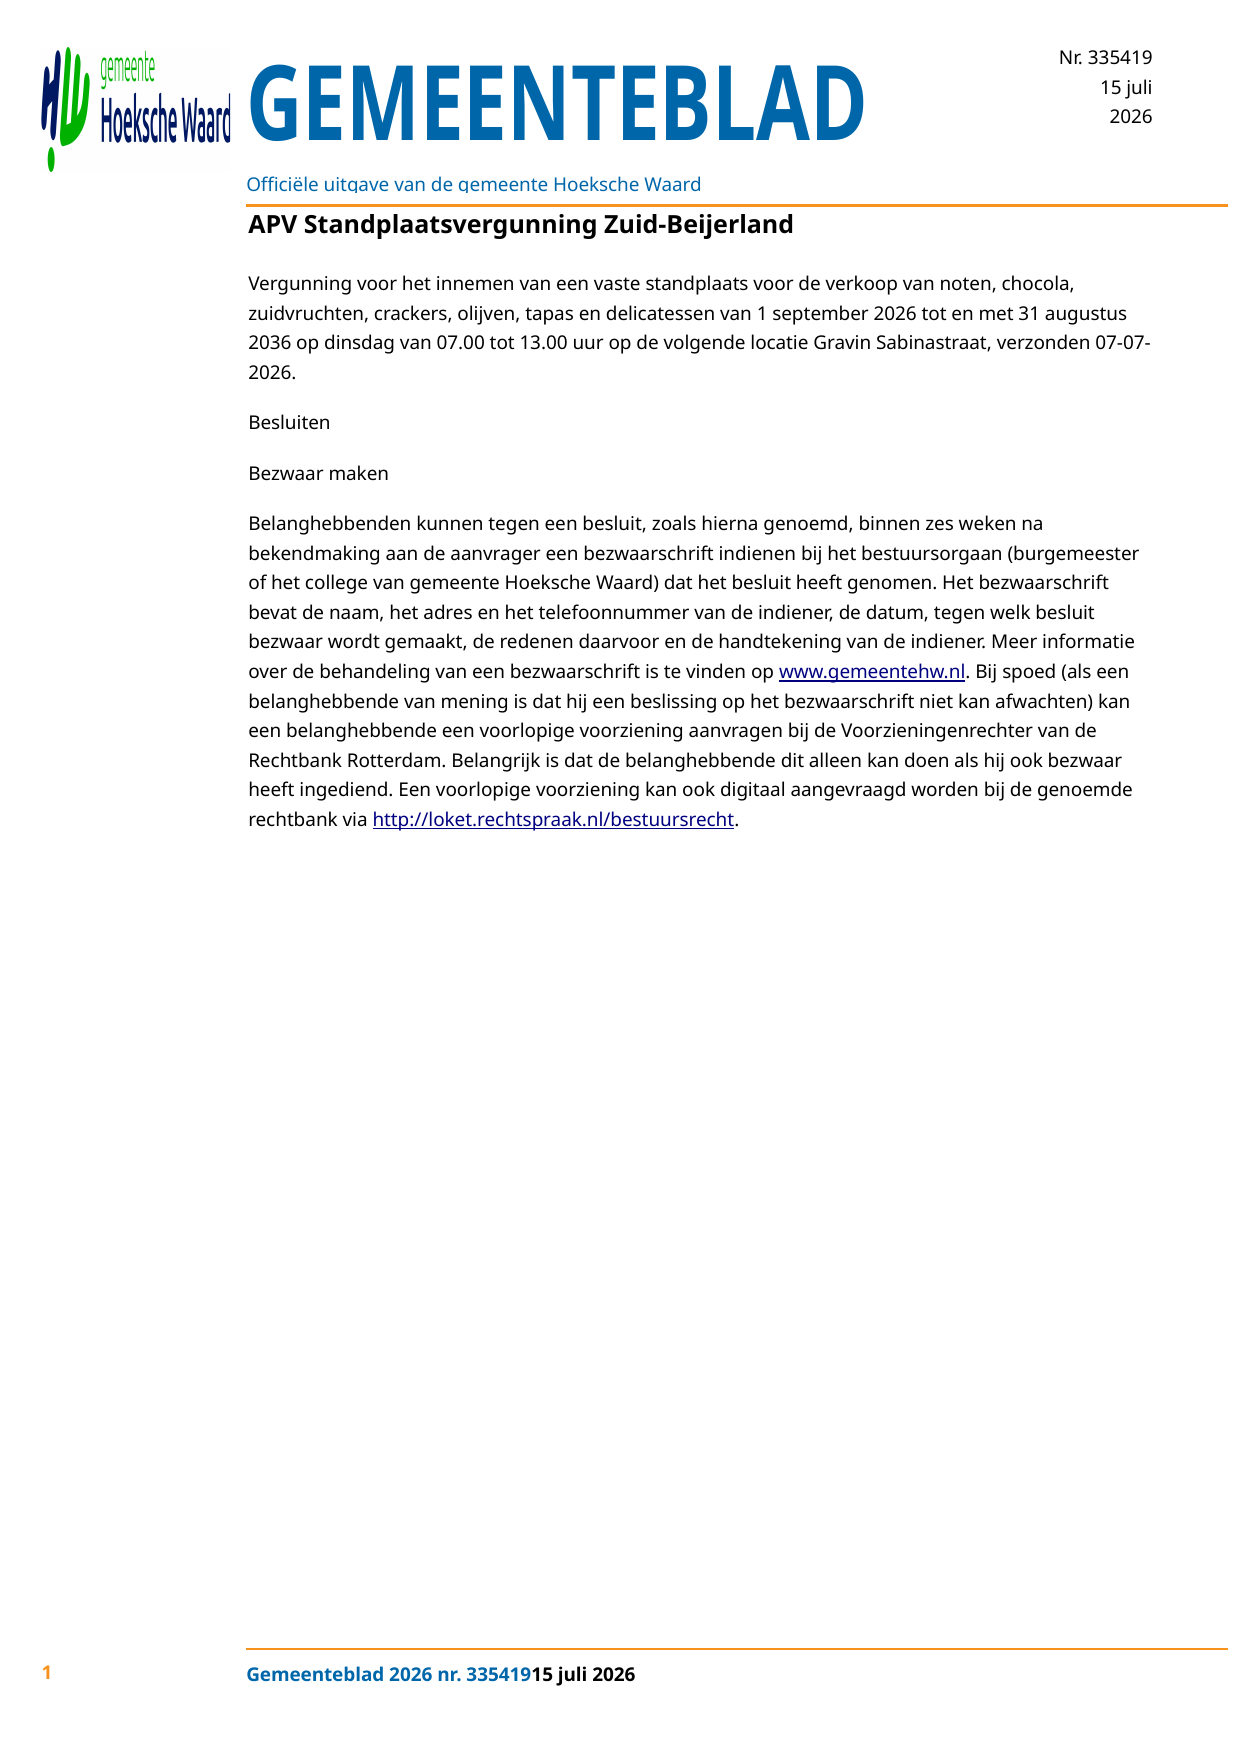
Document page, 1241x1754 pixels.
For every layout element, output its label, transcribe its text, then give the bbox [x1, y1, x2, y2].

text APV Standplaatsvergunning Zuid-Beijerland [248, 207, 1152, 241]
text Vergunning voor het innemen van een vaste standplaats voor de verkoop van noten, chocola, zuidvruchten, crackers, olijven, tapas en delicatessen van 1 september 2026 tot en met 31 augustus 2036 op dinsdag van 07.00 tot 13.00 uur op de volgende locatie Gravin Sabinastraat, verzonden 07-07-2026. [248, 270, 1152, 385]
text Bezwaar maken [248, 460, 1152, 486]
text Besluiten [248, 409, 1152, 435]
picture [41, 47, 231, 172]
text Belanghebbenden kunnen tegen een besluit, zoals hierna genoemd, binnen zes weken na bekendmaking aan de aanvrager een bezwaarschrift indienen bij het bestuursorgaan (burgemeester of het college van gemeente Hoeksche Waard) dat het besluit heeft genomen. Het bezwaarschrift bevat de naam, het adres en het telefoonnummer van de indiener, de datum, tegen welk besluit bezwaar wordt gemaakt, de redenen daarvoor en de handtekening van de indiener. Meer informatie over de behandeling van een bezwaarschrift is te vinden op www.gemeentehw.nl. Bij spoed (als een belanghebbende van mening is dat hij een beslissing op het bezwaarschrift niet kan afwachten) kan een belanghebbende een voorlopige voorziening aanvragen bij de Voorzieningenrechter van de Rechtbank Rotterdam. Belangrijk is dat de belanghebbende dit alleen kan doen als hij ook bezwaar heeft ingediend. Een voorlopige voorziening kan ook digitaal aangevraagd worden bij de genoemde rechtbank via http://loket.rechtspraak.nl/bestuursrecht. [248, 510, 1152, 832]
